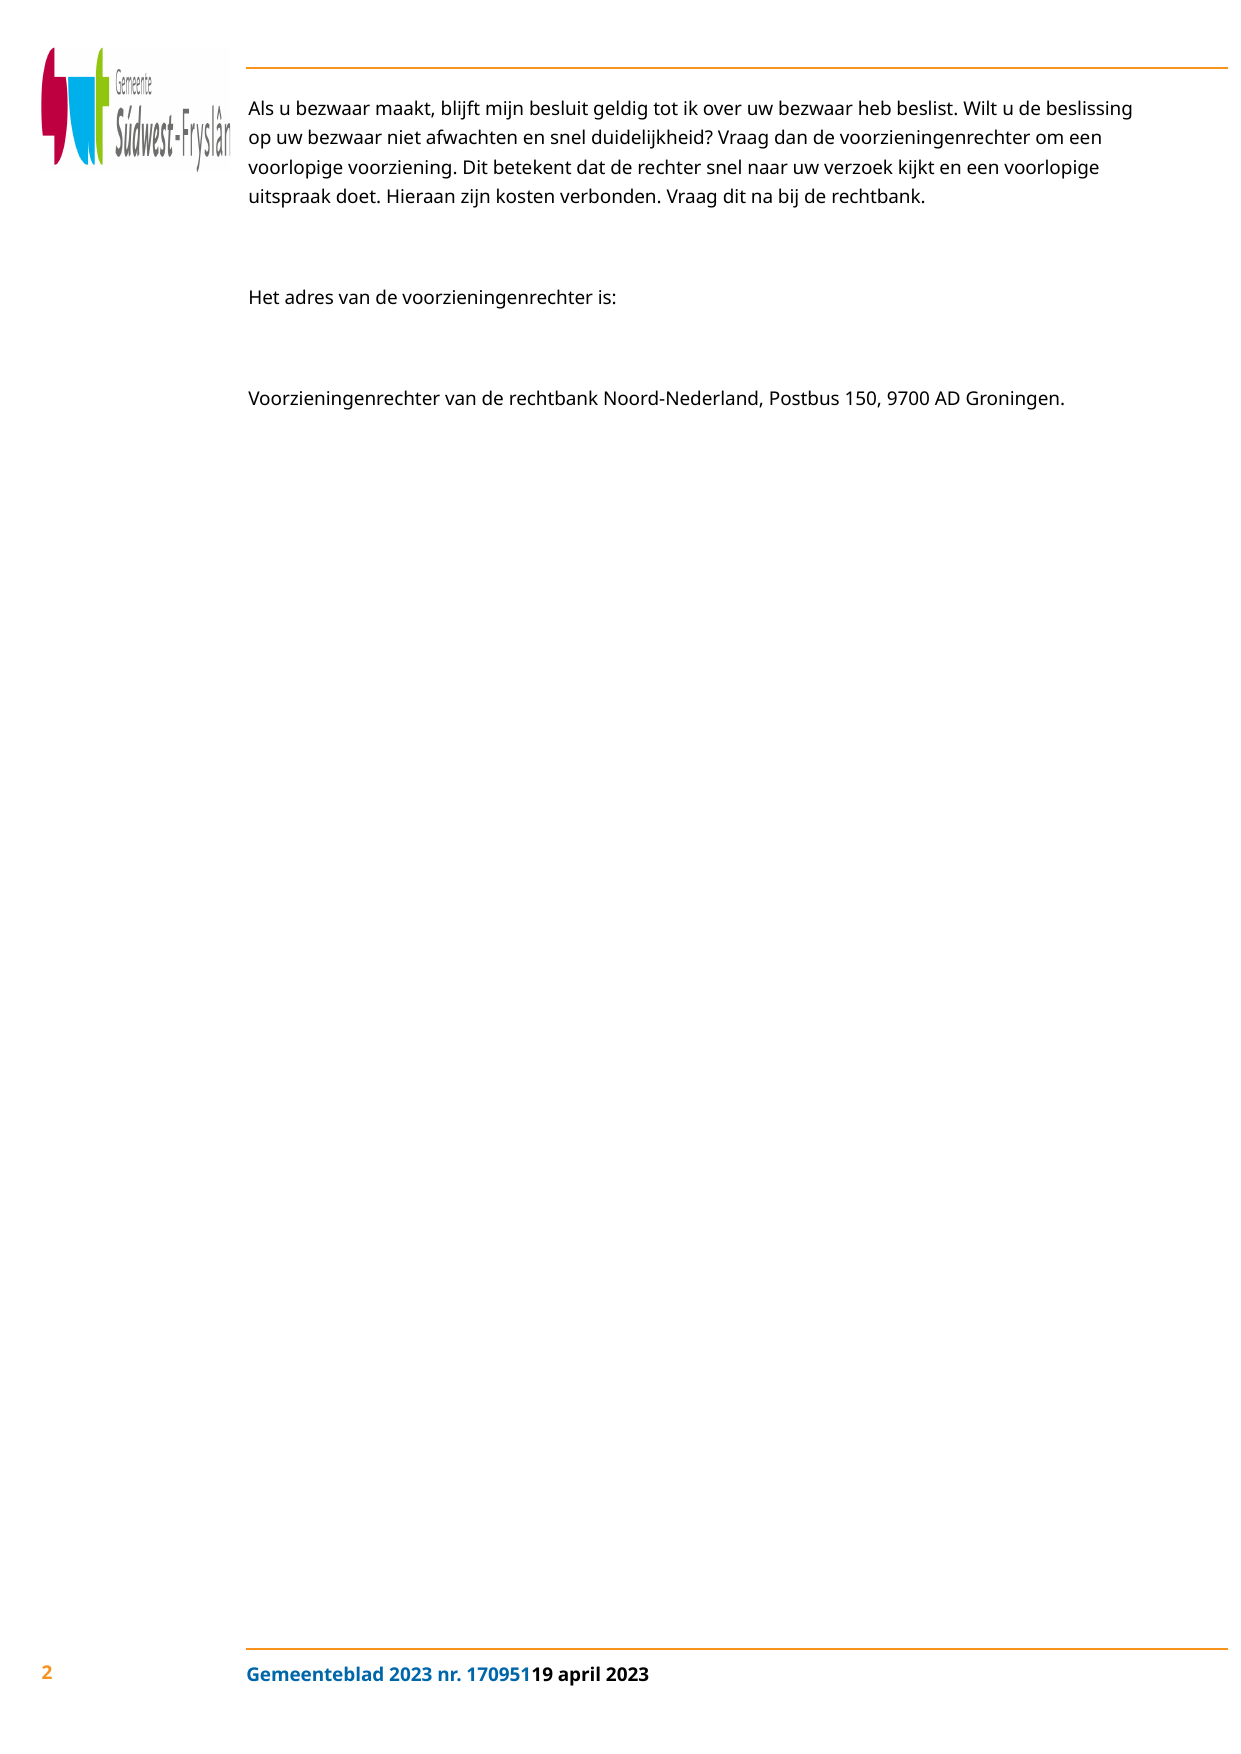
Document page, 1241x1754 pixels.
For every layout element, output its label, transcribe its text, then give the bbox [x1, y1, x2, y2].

picture [41, 47, 231, 172]
text Als u bezwaar maakt, blijft mijn besluit geldig tot ik over uw bezwaar heb beslist. Wilt u de beslissing op uw bezwaar niet afwachten en snel duidelijkheid? Vraag dan de voorzieningenrechter om een voorlopige voorziening. Dit betekent dat de rechter snel naar uw verzoek kijkt en een voorlopige uitspraak doet. Hieraan zijn kosten verbonden. Vraag dit na bij de rechtbank. [248, 95, 1152, 209]
text Het adres van de voorzieningenrechter is: [248, 284, 1152, 310]
text Voorzieningenrechter van de rechtbank Noord-Nederland, Postbus 150, 9700 AD Groningen. [248, 385, 1152, 411]
